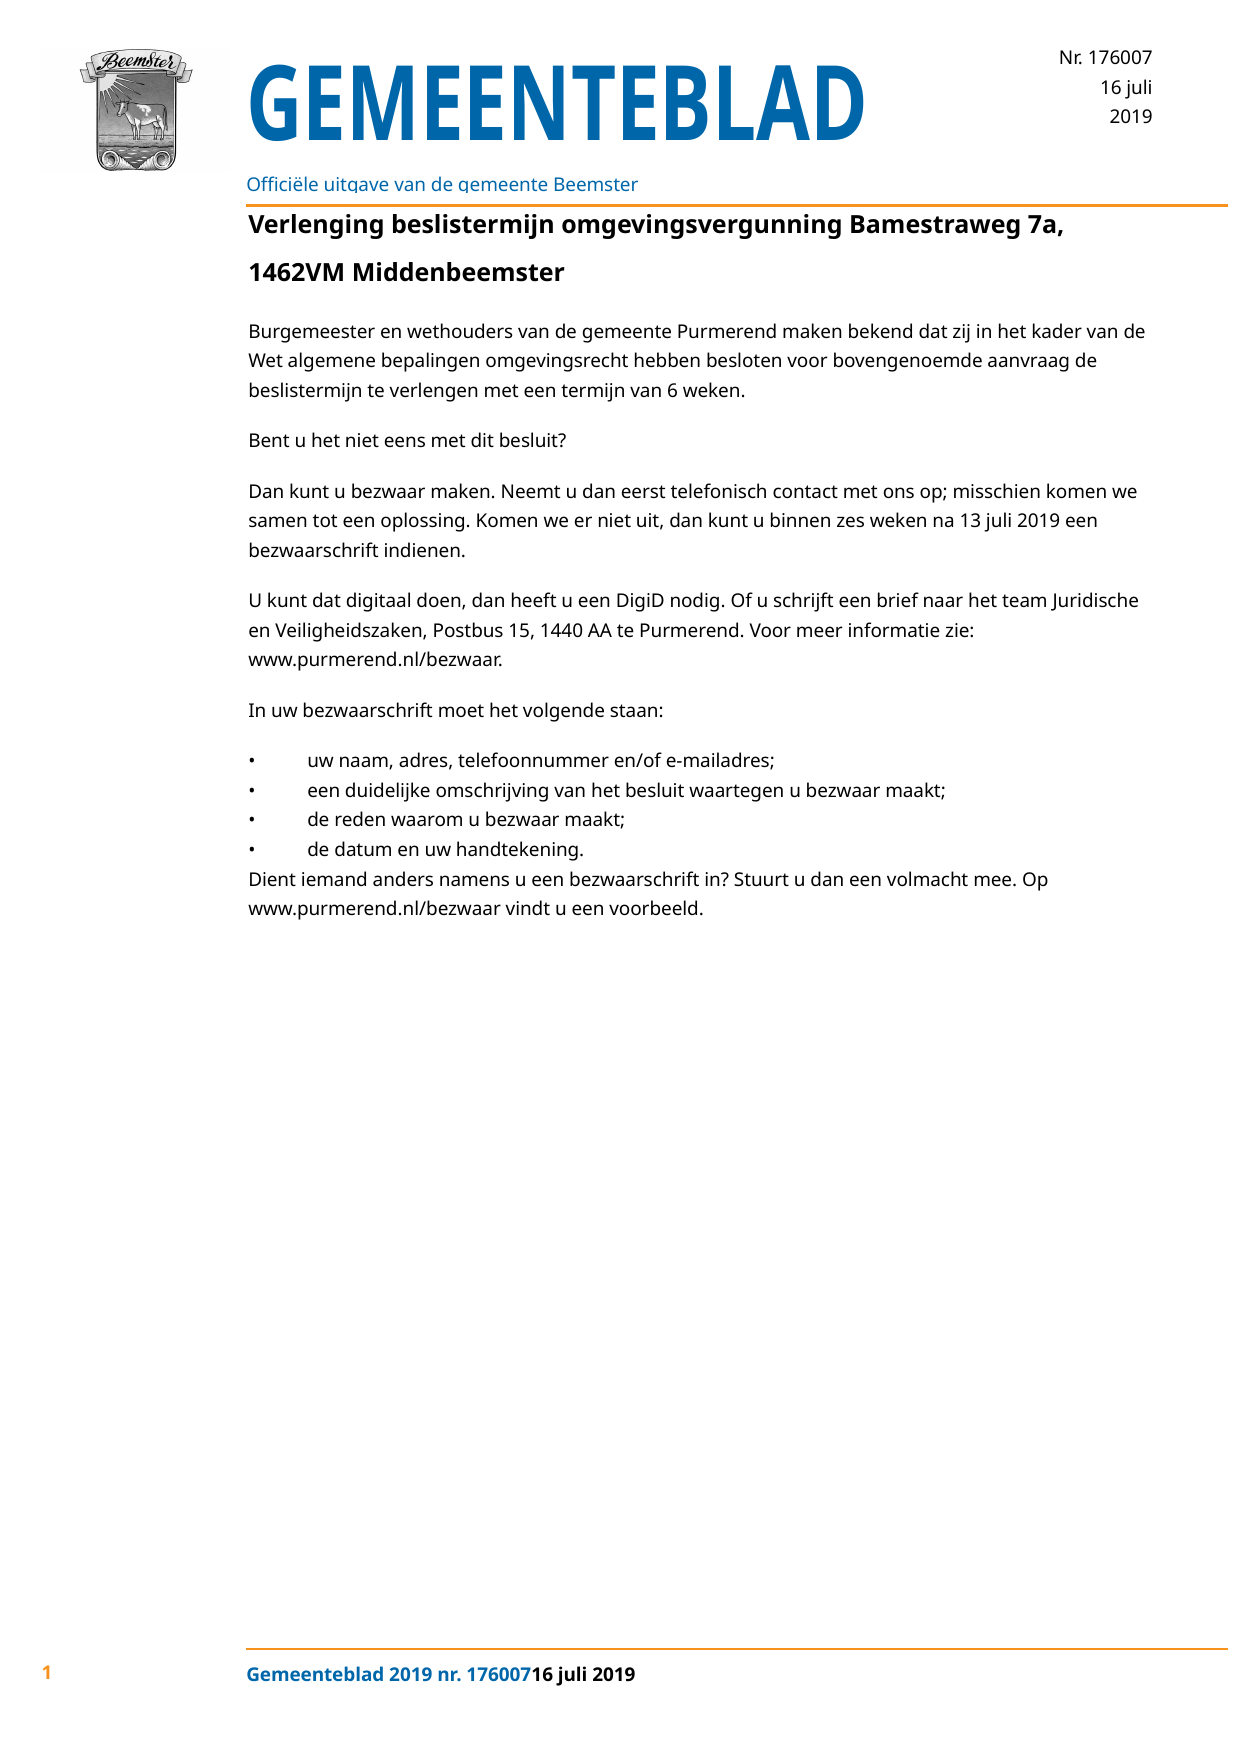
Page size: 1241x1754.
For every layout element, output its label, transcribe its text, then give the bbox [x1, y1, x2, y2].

text Bent u het niet eens met dit besluit? [248, 427, 1152, 453]
text Burgemeester en wethouders van de gemeente Purmerend maken bekend dat zij in het kader van de Wet algemene bepalingen omgevingsrecht hebben besloten voor bovengenoemde aanvraag de beslistermijn te verlengen met een termijn van 6 weken. [248, 318, 1152, 403]
list uw naam, adres, telefoonnummer en/of e-mailadres; [248, 747, 1152, 773]
list een duidelijke omschrijving van het besluit waartegen u bezwaar maakt; [248, 777, 1152, 803]
text Verlenging beslistermijn omgevingsvergunning Bamestraweg 7a, 1462VM Middenbeemster [248, 207, 1152, 288]
text Dient iemand anders namens u een bezwaarschrift in? Stuurt u dan een volmacht mee. Op www.purmerend.nl/bezwaar vindt u een voorbeeld. [248, 866, 1152, 921]
list de reden waarom u bezwaar maakt; [248, 807, 1152, 832]
picture [41, 47, 231, 172]
list de datum en uw handtekening. [248, 836, 1152, 862]
text U kunt dat digitaal doen, dan heeft u een DigiD nodig. Of u schrijft een brief naar het team Juridische en Veiligheidszaken, Postbus 15, 1440 AA te Purmerend. Voor meer informatie zie: www.purmerend.nl/bezwaar. [248, 587, 1152, 672]
text Dan kunt u bezwaar maken. Neemt u dan eerst telefonisch contact met ons op; misschien komen we samen tot een oplossing. Komen we er niet uit, dan kunt u binnen zes weken na 13 juli 2019 een bezwaarschrift indienen. [248, 478, 1152, 563]
text In uw bezwaarschrift moet het volgende staan: [248, 697, 1152, 723]
